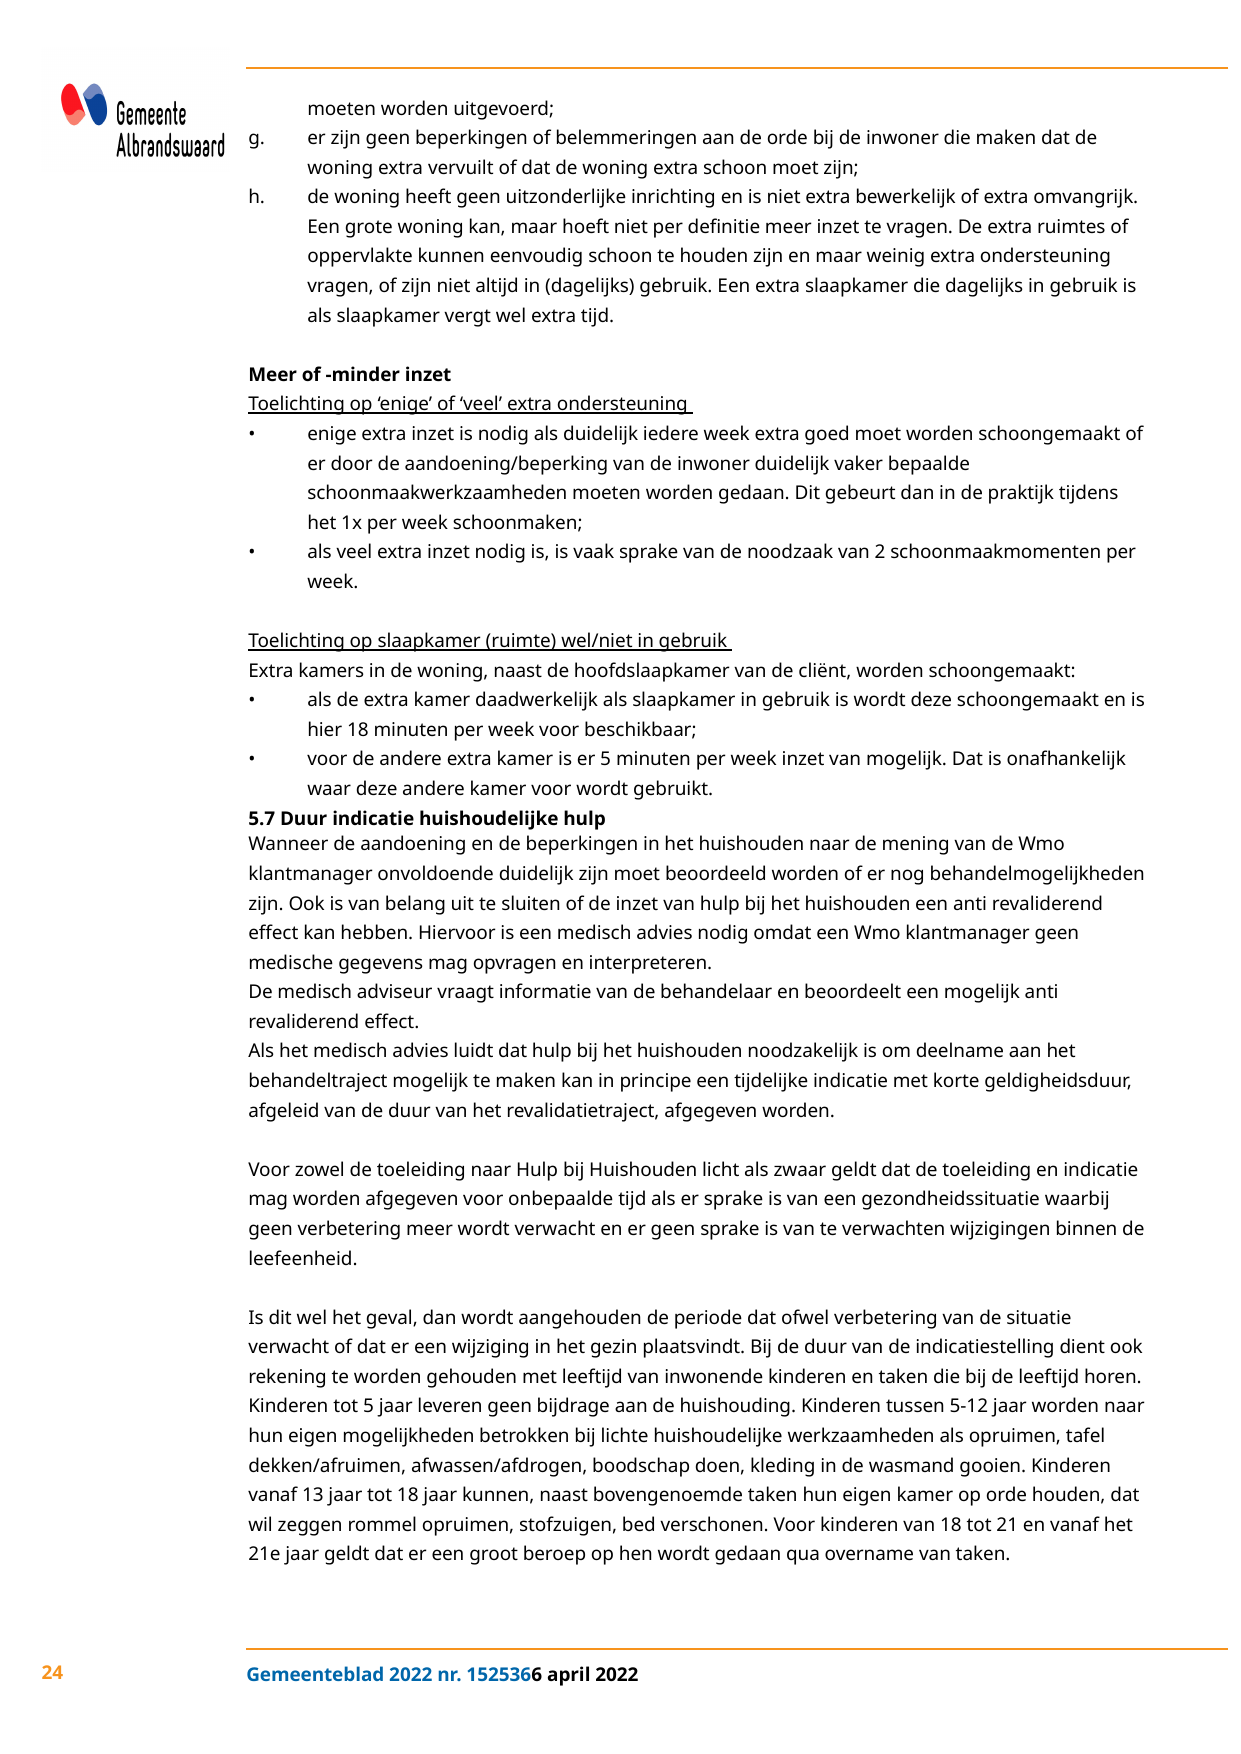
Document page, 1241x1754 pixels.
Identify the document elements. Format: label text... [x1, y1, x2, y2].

list als de extra kamer daadwerkelijk als slaapkamer in gebruik is wordt deze schoongemaakt en is hier 18 minuten per week voor beschikbaar; [248, 686, 1152, 742]
text Toelichting op ‘enige’ of ‘veel’ extra ondersteuning [248, 391, 1152, 416]
text 5.7 Duur indicatie huishoudelijke hulp [248, 805, 1152, 831]
text Wanneer de aandoening en de beperkingen in het huishouden naar de mening van de Wmo klantmanager onvoldoende duidelijk zijn moet beoordeeld worden of er nog behandelmogelijkheden zijn. Ook is van belang uit te sluiten of de inzet van hulp bij het huishouden een anti revaliderend effect kan hebben. Hiervoor is een medisch advies nodig omdat een Wmo klantmanager geen medische gegevens mag opvragen en interpreteren. [248, 831, 1152, 974]
list enige extra inzet is nodig als duidelijk iedere week extra goed moet worden schoongemaakt of er door de aandoening/beperking van de inwoner duidelijk vaker bepaalde schoonmaakwerkzaamheden moeten worden gedaan. Dit gebeurt dan in de praktijk tijdens het 1x per week schoonmaken; [248, 420, 1152, 535]
list de woning heeft geen uitzonderlijke inrichting en is niet extra bewerkelijk of extra omvangrijk. Een grote woning kan, maar hoeft niet per definitie meer inzet te vragen. De extra ruimtes of oppervlakte kunnen eenvoudig schoon te houden zijn en maar weinig extra ondersteuning vragen, of zijn niet altijd in (dagelijks) gebruik. Een extra slaapkamer die dagelijks in gebruik is als slaapkamer vergt wel extra tijd. [248, 183, 1152, 328]
text Extra kamers in de woning, naast de hoofdslaapkamer van de cliënt, worden schoongemaakt: [248, 657, 1152, 683]
text Toelichting op slaapkamer (ruimte) wel/niet in gebruik [248, 627, 1152, 653]
list als veel extra inzet nodig is, is vaak sprake van de noodzaak van 2 schoonmaakmomenten per week. [248, 538, 1152, 594]
text Als het medisch advies luidt dat hulp bij het huishouden noodzakelijk is om deelname aan het behandeltraject mogelijk te maken kan in principe een tijdelijke indicatie met korte geldigheidsduur, afgeleid van de duur van het revalidatietraject, afgegeven worden. [248, 1038, 1152, 1122]
text Voor zowel de toeleiding naar Hulp bij Huishouden licht als zwaar geldt dat de toeleiding en indicatie mag worden afgegeven voor onbepaalde tijd als er sprake is van een gezondheidssituatie waarbij geen verbetering meer wordt verwacht en er geen sprake is van te verwachten wijzigingen binnen de leefeenheid. [248, 1156, 1152, 1270]
text Is dit wel het geval, dan wordt aangehouden de periode dat ofwel verbetering van de situatie verwacht of dat er een wijziging in het gezin plaatsvindt. Bij de duur van de indicatiestelling dient ook rekening te worden gehouden met leeftijd van inwonende kinderen en taken die bij de leeftijd horen. Kinderen tot 5 jaar leveren geen bijdrage aan de huishouding. Kinderen tussen 5-12 jaar worden naar hun eigen mogelijkheden betrokken bij lichte huishoudelijke werkzaamheden als opruimen, tafel dekken/afruimen, afwassen/afdrogen, boodschap doen, kleding in de wasmand gooien. Kinderen vanaf 13 jaar tot 18 jaar kunnen, naast bovengenoemde taken hun eigen kamer op orde houden, dat wil zeggen rommel opruimen, stofzuigen, bed verschonen. Voor kinderen van 18 tot 21 en vanaf het 21e jaar geldt dat er een groot beroep op hen wordt gedaan qua overname van taken. [248, 1304, 1152, 1566]
text De medisch adviseur vraagt informatie van de behandelaar en beoordeelt een mogelijk anti revaliderend effect. [248, 978, 1152, 1034]
list er zijn geen beperkingen of belemmeringen aan de orde bij de inwoner die maken dat de woning extra vervuilt of dat de woning extra schoon moet zijn; [248, 124, 1152, 180]
list moeten worden uitgevoerd; [248, 95, 1152, 121]
text Meer of -minder inzet [248, 361, 1152, 387]
list voor de andere extra kamer is er 5 minuten per week inzet van mogelijk. Dat is onafhankelijk waar deze andere kamer voor wordt gebruikt. [248, 746, 1152, 801]
picture [41, 47, 231, 172]
